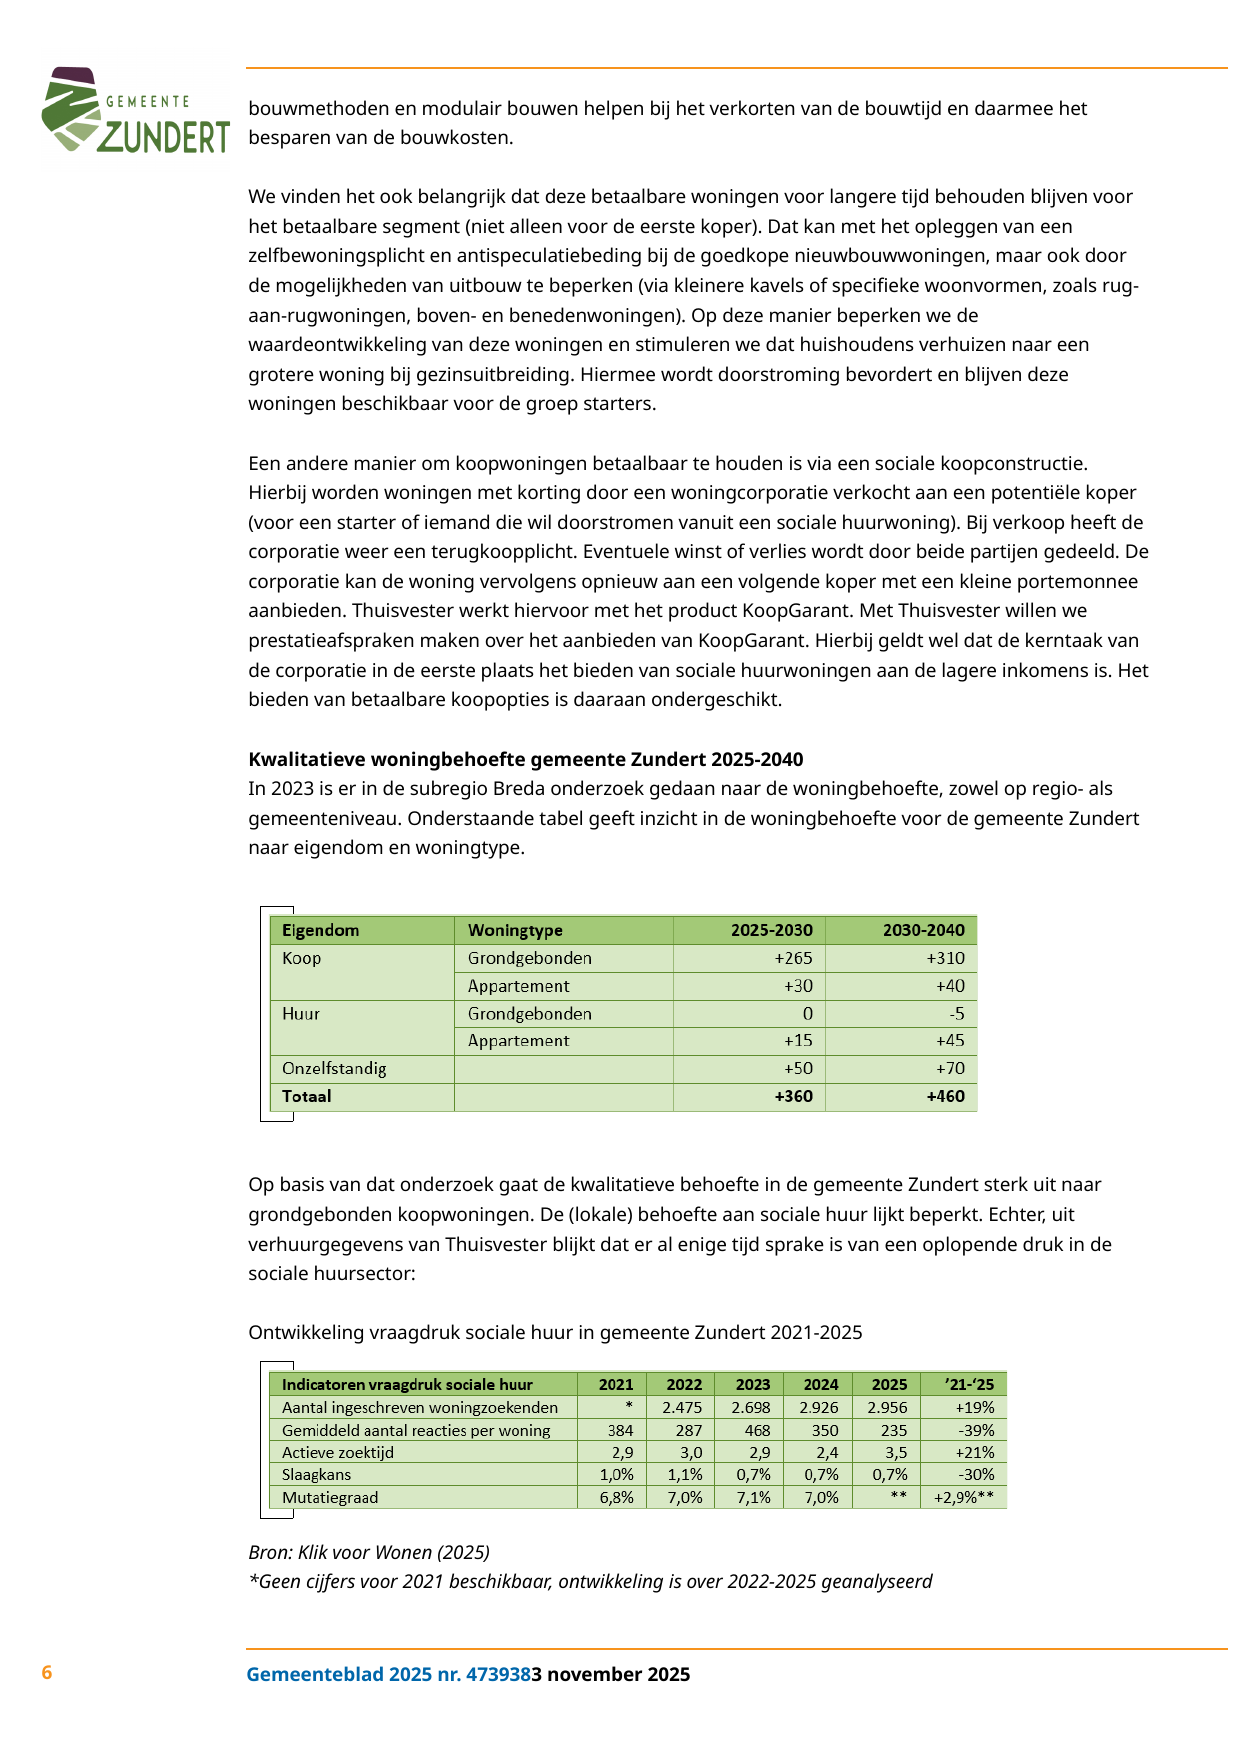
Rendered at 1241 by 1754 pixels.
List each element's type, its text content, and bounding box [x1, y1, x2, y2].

picture [268, 1370, 1008, 1509]
text Een andere manier om koopwoningen betaalbaar te houden is via een sociale koopconstructie. Hierbij worden woningen met korting door een woningcorporatie verkocht aan een potentiële koper (voor een starter of iemand die wil doorstromen vanuit een sociale huurwoning). Bij verkoop heeft de corporatie weer een terugkoopplicht. Eventuele winst of verlies wordt door beide partijen gedeeld. De corporatie kan de woning vervolgens opnieuw aan een volgende koper met een kleine portemonnee aanbieden. Thuisvester werkt hiervoor met het product KoopGarant. Met Thuisvester willen we prestatieafspraken maken over het aanbieden van KoopGarant. Hierbij geldt wel dat de kerntaak van de corporatie in de eerste plaats het bieden van sociale huurwoningen aan de lagere inkomens is. Het bieden van betaalbare koopopties is daaraan ondergeschikt. [248, 450, 1152, 712]
table_header Kwalitatieve woningbehoefte gemeente Zundert 2025-2040 In 2023 is er in de subregio Breda onderzoek gedaan naar de woningbehoefte, zowel op regio- als gemeenteniveau. Onderstaande tabel geeft inzicht in de woningbehoefte voor de gemeente Zundert naar eigendom en woningtype. [248, 746, 1152, 914]
text bouwmethoden en modulair bouwen helpen bij het verkorten van de bouwtijd en daarmee het besparen van de bouwkosten. [248, 95, 1152, 150]
picture [268, 914, 978, 1112]
table_header Op basis van dat onderzoek gaat de kwalitatieve behoefte in de gemeente Zundert sterk uit naar grondgebonden koopwoningen. De (lokale) behoefte aan sociale huur lijkt beperkt. Echter, uit verhuurgegevens van Thuisvester blijkt dat er al enige tijd sprake is van een oplopende druk in de sociale huursector: Ontwikkeling vraagdruk sociale huur in gemeente Zundert 2021-2025 Bron: Klik voor Wonen (2025) *Geen cijfers voor 2021 beschikbaar, ontwikkeling is over 2022-2025 geanalyseerd [248, 915, 1152, 1594]
text We vinden het ook belangrijk dat deze betaalbare woningen voor langere tijd behouden blijven voor het betaalbare segment (niet alleen voor de eerste koper). Dat kan met het opleggen van een zelfbewoningsplicht en antispeculatiebeding bij de goedkope nieuwbouwwoningen, maar ook door de mogelijkheden van uitbouw te beperken (via kleinere kavels of specifieke woonvormen, zoals rug-aan-rugwoningen, boven- en benedenwoningen). Op deze manier beperken we de waardeontwikkeling van deze woningen en stimuleren we dat huishoudens verhuizen naar een grotere woning bij gezinsuitbreiding. Hiermee wordt doorstroming bevordert en blijven deze woningen beschikbaar voor de groep starters. [248, 183, 1152, 416]
picture [41, 47, 231, 172]
